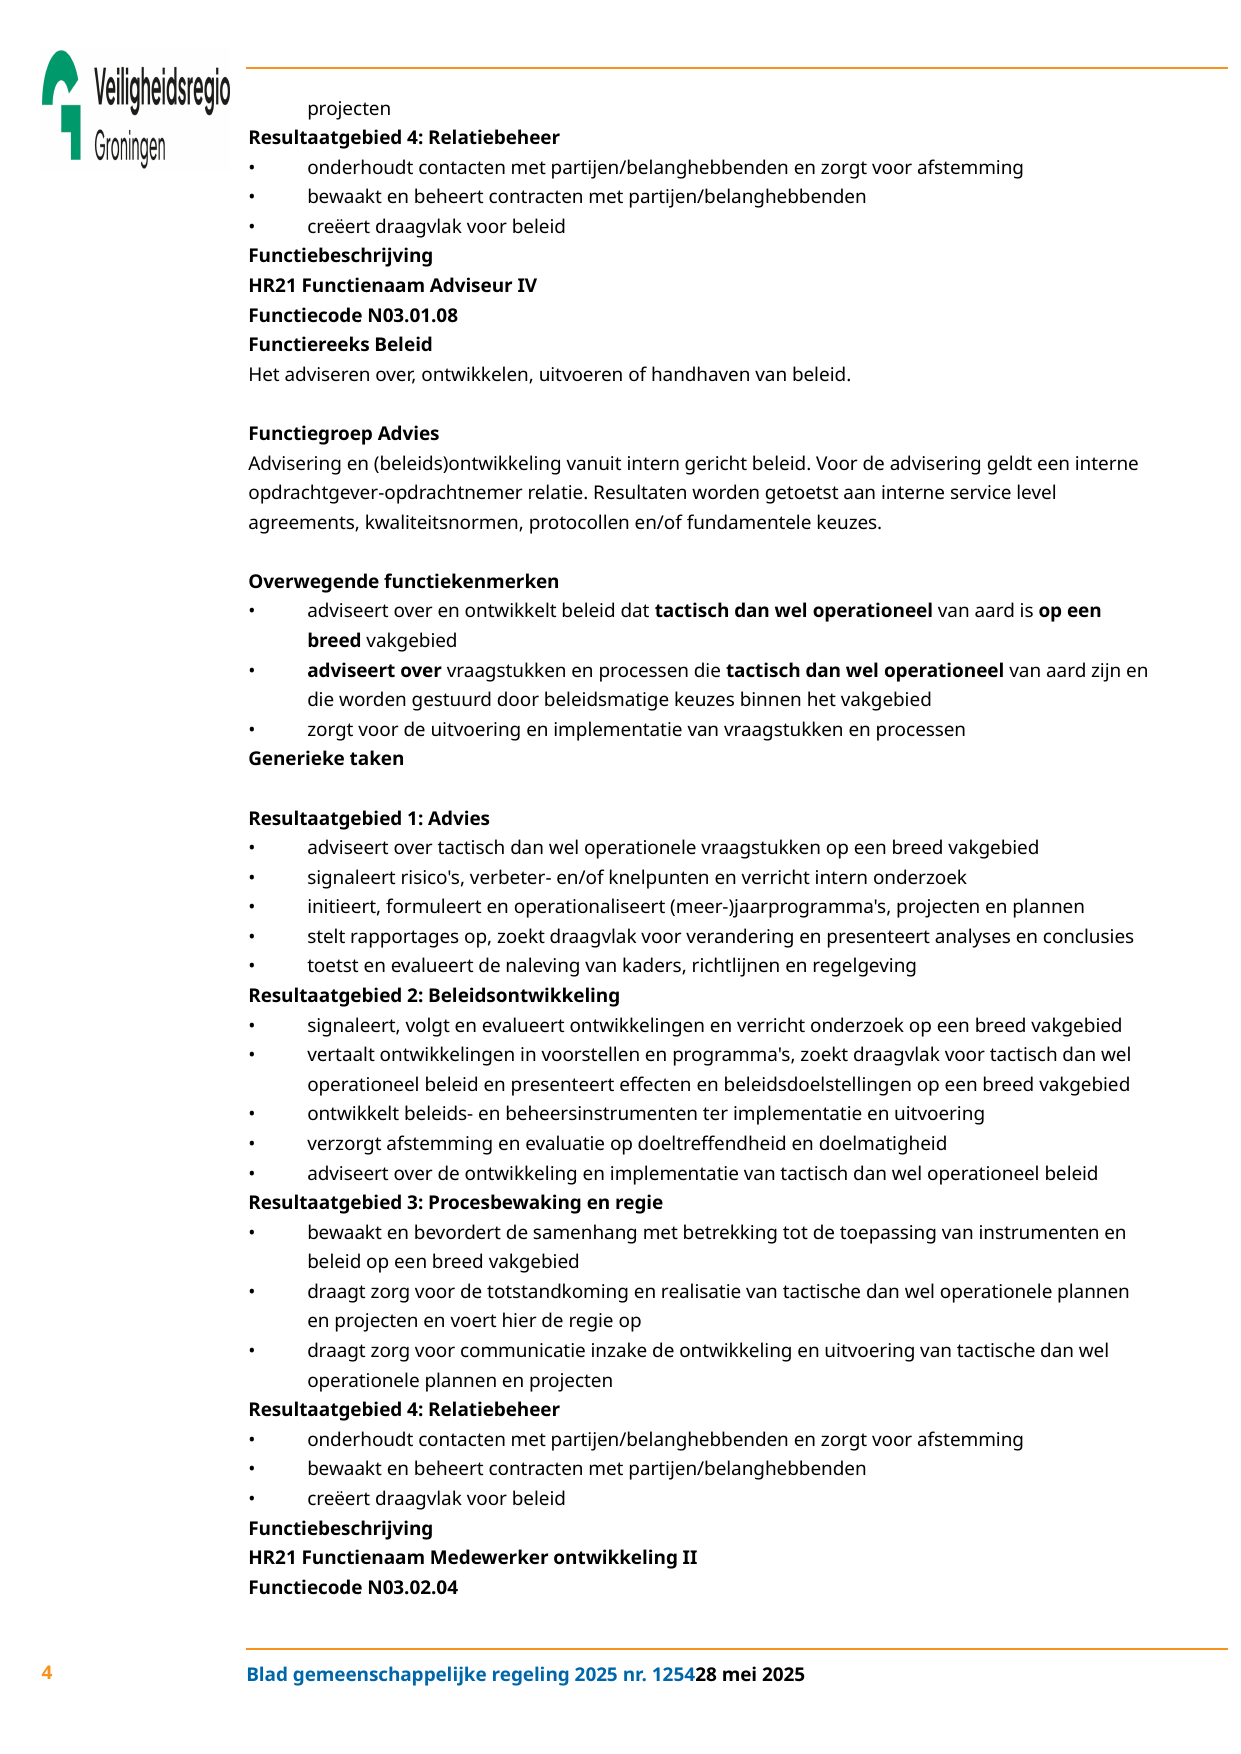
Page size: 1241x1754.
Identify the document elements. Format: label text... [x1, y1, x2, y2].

text Overwegende functiekenmerken [248, 568, 1152, 594]
list onderhoudt contacten met partijen/belanghebbenden en zorgt voor afstemming [248, 1426, 1152, 1452]
text Functiegroep Advies [248, 420, 1152, 446]
list ontwikkelt beleids- en beheersinstrumenten ter implementatie en uitvoering [248, 1101, 1152, 1126]
text HR21 Functienaam Medewerker ontwikkeling II [248, 1544, 1152, 1570]
list adviseert over tactisch dan wel operationele vraagstukken op een breed vakgebied [248, 834, 1152, 860]
picture [41, 47, 231, 172]
list adviseert over de ontwikkeling en implementatie van tactisch dan wel operationeel beleid [248, 1160, 1152, 1186]
list bewaakt en bevordert de samenhang met betrekking tot de toepassing van instrumenten en beleid op een breed vakgebied [248, 1219, 1152, 1274]
text Functiereeks Beleid [248, 331, 1152, 357]
list adviseert over en ontwikkelt beleid dat tactisch dan wel operationeel van aard is op een breed vakgebied [248, 598, 1152, 653]
list onderhoudt contacten met partijen/belanghebbenden en zorgt voor afstemming [248, 154, 1152, 180]
text Generieke taken [248, 746, 1152, 771]
list adviseert over vraagstukken en processen die tactisch dan wel operationeel van aard zijn en die worden gestuurd door beleidsmatige keuzes binnen het vakgebied [248, 657, 1152, 712]
text Functiecode N03.01.08 [248, 302, 1152, 328]
text Functiebeschrijving [248, 1515, 1152, 1541]
list bewaakt en beheert contracten met partijen/belanghebbenden [248, 183, 1152, 209]
text Resultaatgebied 3: Procesbewaking en regie [248, 1189, 1152, 1215]
list draagt zorg voor communicatie inzake de ontwikkeling en uitvoering van tactische dan wel operationele plannen en projecten [248, 1337, 1152, 1393]
text Resultaatgebied 1: Advies [248, 805, 1152, 831]
list verzorgt afstemming en evaluatie op doeltreffendheid en doelmatigheid [248, 1130, 1152, 1156]
text Resultaatgebied 4: Relatiebeheer [248, 1396, 1152, 1422]
list draagt zorg voor de totstandkoming en realisatie van tactische dan wel operationele plannen en projecten en voert hier de regie op [248, 1278, 1152, 1333]
list vertaalt ontwikkelingen in voorstellen en programma's, zoekt draagvlak voor tactisch dan wel operationeel beleid en presenteert effecten en beleidsdoelstellingen op een breed vakgebied [248, 1041, 1152, 1097]
list bewaakt en beheert contracten met partijen/belanghebbenden [248, 1456, 1152, 1481]
list projecten [248, 95, 1152, 121]
list zorgt voor de uitvoering en implementatie van vraagstukken en processen [248, 716, 1152, 742]
list signaleert, volgt en evalueert ontwikkelingen en verricht onderzoek op een breed vakgebied [248, 1012, 1152, 1038]
text Functiebeschrijving [248, 243, 1152, 268]
list creëert draagvlak voor beleid [248, 1485, 1152, 1511]
text HR21 Functienaam Adviseur IV [248, 272, 1152, 298]
list creëert draagvlak voor beleid [248, 213, 1152, 239]
text Resultaatgebied 4: Relatiebeheer [248, 124, 1152, 150]
list toetst en evalueert de naleving van kaders, richtlijnen en regelgeving [248, 953, 1152, 978]
list stelt rapportages op, zoekt draagvlak voor verandering en presenteert analyses en conclusies [248, 923, 1152, 949]
text Functiecode N03.02.04 [248, 1574, 1152, 1600]
text Resultaatgebied 2: Beleidsontwikkeling [248, 982, 1152, 1008]
text Het adviseren over, ontwikkelen, uitvoeren of handhaven van beleid. [248, 361, 1152, 387]
list initieert, formuleert en operationaliseert (meer-)jaarprogramma's, projecten en plannen [248, 893, 1152, 919]
text Advisering en (beleids)ontwikkeling vanuit intern gericht beleid. Voor de advisering geldt een interne opdrachtgever-opdrachtnemer relatie. Resultaten worden getoetst aan interne service level agreements, kwaliteitsnormen, protocollen en/of fundamentele keuzes. [248, 450, 1152, 535]
list signaleert risico's, verbeter- en/of knelpunten en verricht intern onderzoek [248, 864, 1152, 890]
